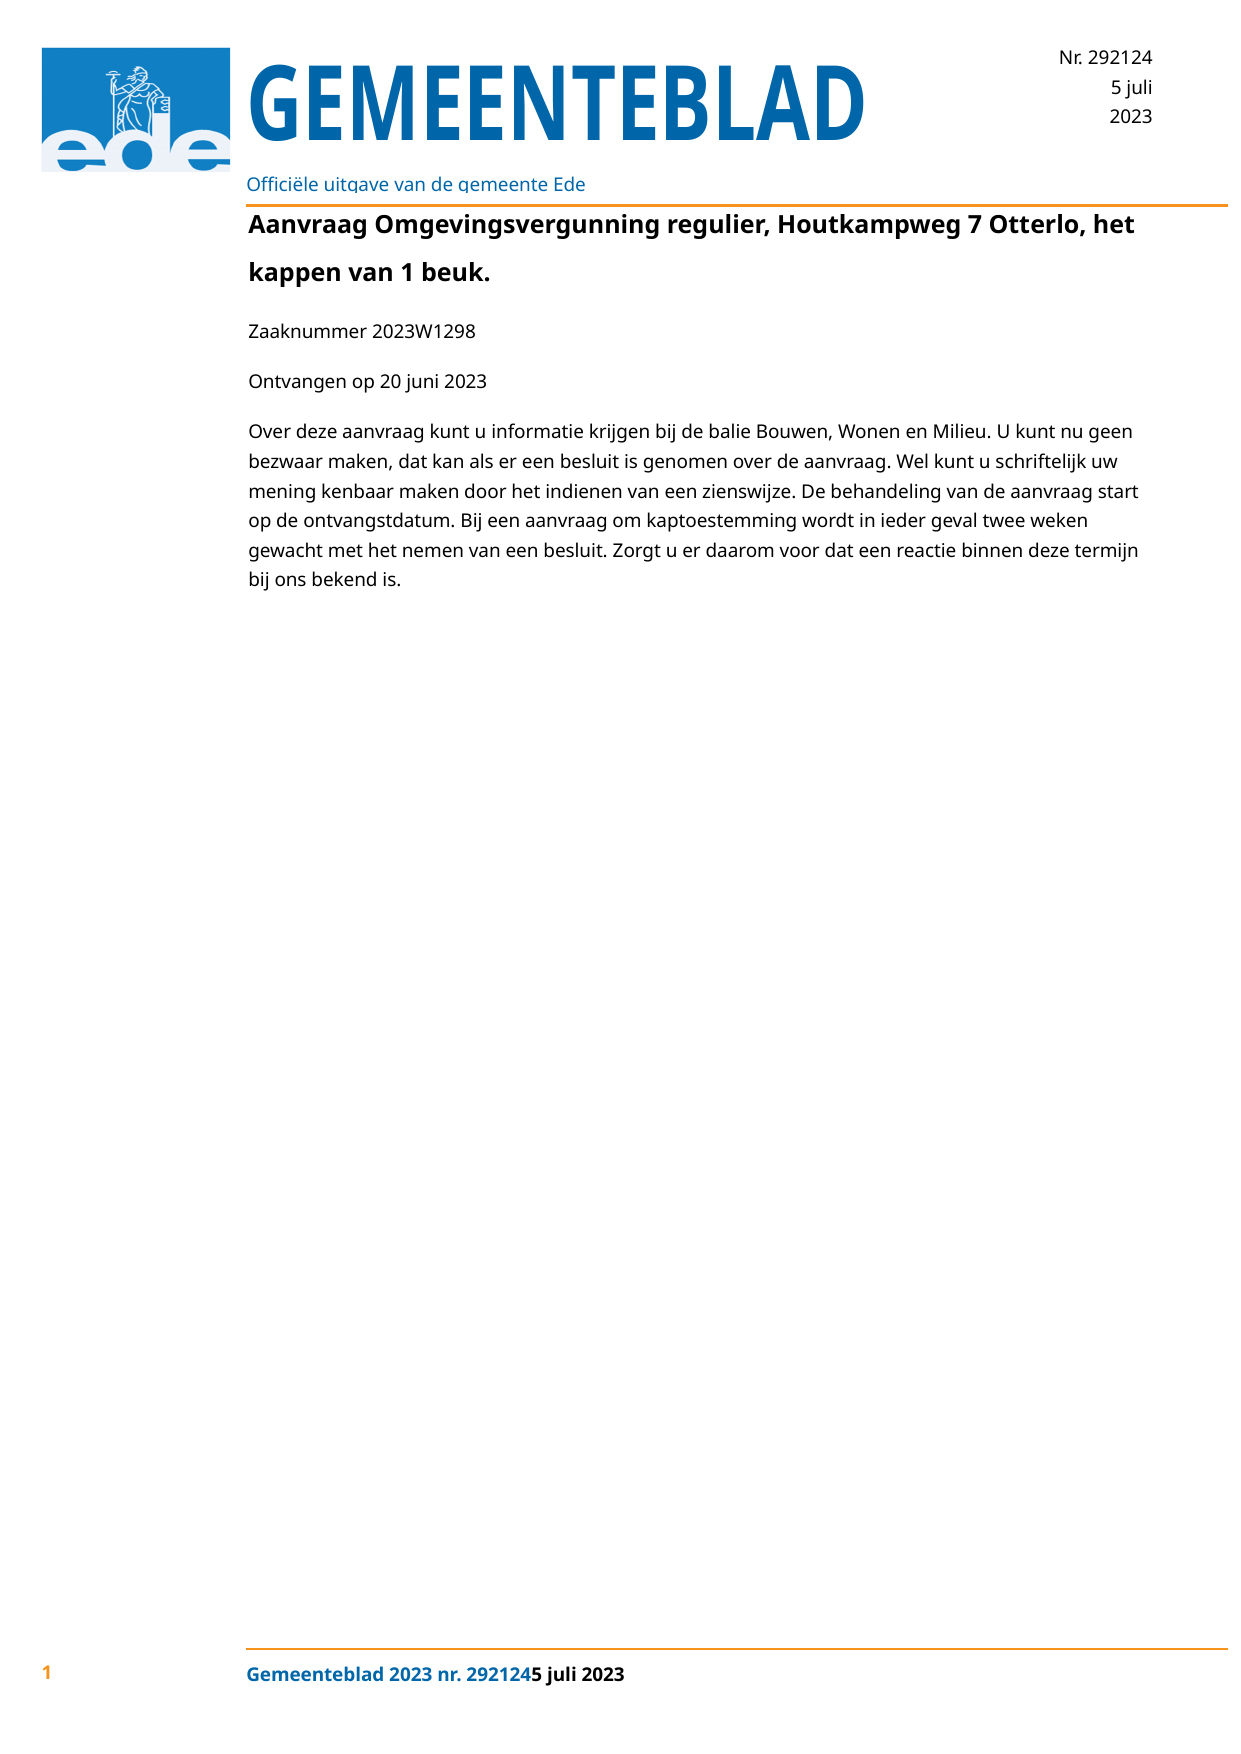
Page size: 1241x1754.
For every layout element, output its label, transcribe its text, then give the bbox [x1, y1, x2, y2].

text Aanvraag Omgevingsvergunning regulier, Houtkampweg 7 Otterlo, het kappen van 1 beuk. [248, 207, 1152, 288]
text Zaaknummer 2023W1298 [248, 318, 1152, 344]
text Over deze aanvraag kunt u informatie krijgen bij de balie Bouwen, Wonen en Milieu. U kunt nu geen bezwaar maken, dat kan als er een besluit is genomen over de aanvraag. Wel kunt u schriftelijk uw mening kenbaar maken door het indienen van een zienswijze. De behandeling van de aanvraag start op de ontvangstdatum. Bij een aanvraag om kaptoestemming wordt in ieder geval twee weken gewacht met het nemen van een besluit. Zorgt u er daarom voor dat een reactie binnen deze termijn bij ons bekend is. [248, 419, 1152, 592]
picture [41, 47, 231, 172]
text Ontvangen op 20 juni 2023 [248, 368, 1152, 394]
